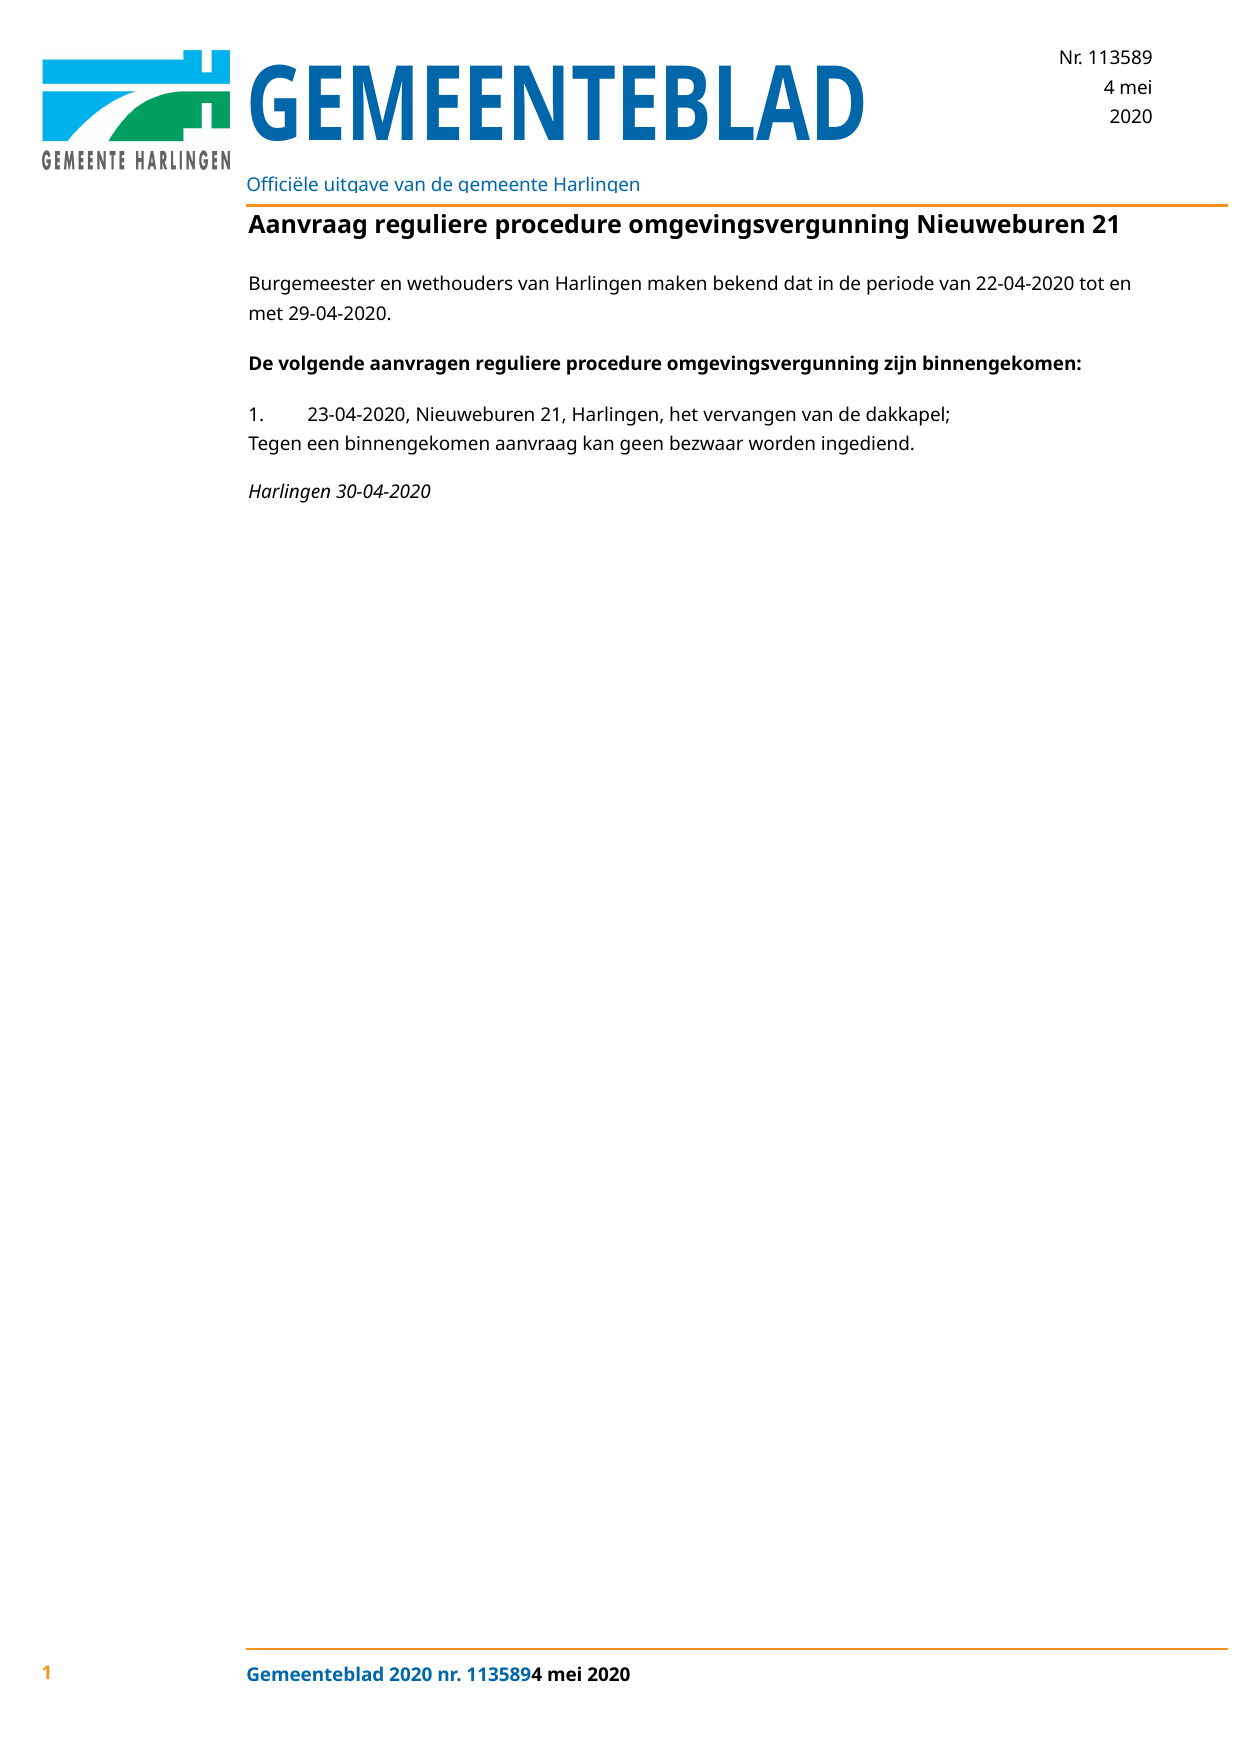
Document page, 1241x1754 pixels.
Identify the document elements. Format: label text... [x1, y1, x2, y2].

text Harlingen 30-04-2020 [248, 478, 1152, 504]
picture [41, 47, 231, 172]
text De volgende aanvragen reguliere procedure omgevingsvergunning zijn binnengekomen: [248, 350, 1152, 376]
text Aanvraag reguliere procedure omgevingsvergunning Nieuweburen 21 [248, 207, 1152, 241]
text Burgemeester en wethouders van Harlingen maken bekend dat in de periode van 22-04-2020 tot en met 29-04-2020. [248, 270, 1152, 326]
list 23-04-2020, Nieuweburen 21, Harlingen, het vervangen van de dakkapel; [248, 401, 1152, 426]
text Tegen een binnengekomen aanvraag kan geen bezwaar worden ingediend. [248, 430, 1152, 456]
